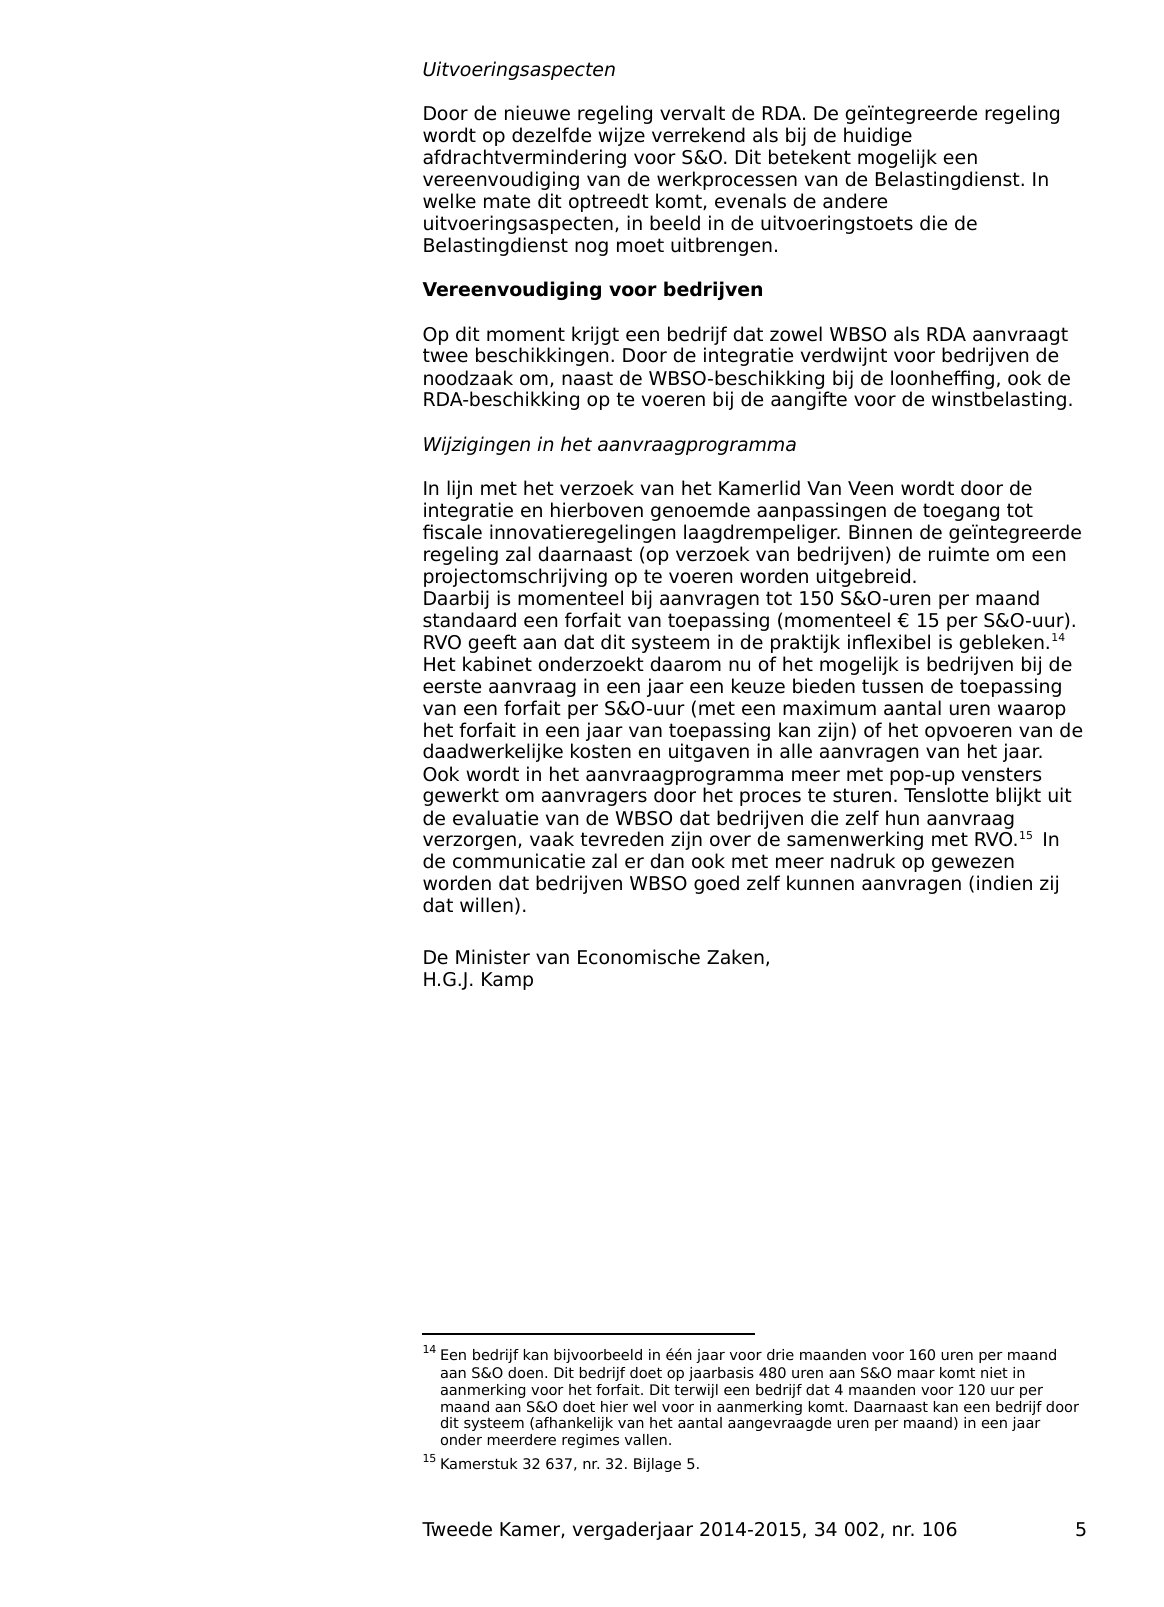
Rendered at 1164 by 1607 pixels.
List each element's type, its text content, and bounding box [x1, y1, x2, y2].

text Een bedrijf kan bijvoorbeeld in één jaar voor drie maanden voor 160 uren per maand aan S&O doen. Dit bedrijf doet op jaarbasis 480 uren aan S&O maar komt niet in aanmerking voor het forfait. Dit terwijl een bedrijf dat 4 maanden voor 120 uur per maand aan S&O doet hier wel voor in aanmerking komt. Daarnaast kan een bedrijf door dit systeem (afhankelijk van het aantal aangevraagde uren per maand) in een jaar onder meerdere regimes vallen. [422, 1343, 1087, 1449]
subtitle Vereenvoudiging voor bedrijven [422, 279, 1087, 301]
text In lijn met het verzoek van het Kamerlid Van Veen wordt door de integratie en hierboven genoemde aanpassingen de toegang tot fiscale innovatieregelingen laagdrempeliger. Binnen de geïntegreerde regeling zal daarnaast (op verzoek van bedrijven) de ruimte om een projectomschrijving op te voeren worden uitgebreid. [422, 478, 1087, 588]
text Kamerstuk 32 637, nr. 32. Bijlage 5. [422, 1452, 1087, 1474]
subtitle Uitvoeringsaspecten [422, 59, 1087, 81]
text Ook wordt in het aanvraagprogramma meer met pop-up vensters gewerkt om aanvragers door het proces te sturen. Tenslotte blijkt uit de evaluatie van de WBSO dat bedrijven die zelf hun aanvraag verzorgen, vaak tevreden zijn over de samenwerking met RVO. In de communicatie zal er dan ook met meer nadruk op gewezen worden dat bedrijven WBSO goed zelf kunnen aanvragen (indien zij dat willen). [422, 763, 1087, 917]
subtitle Wijzigingen in het aanvraagprogramma [422, 433, 1087, 456]
text Op dit moment krijgt een bedrijf dat zowel WBSO als RDA aanvraagt twee beschikkingen. Door de integratie verdwijnt voor bedrijven de noodzaak om, naast de WBSO-beschikking bij de loonheffing, ook de RDA-beschikking op te voeren bij de aangifte voor de winstbelasting. [422, 323, 1087, 411]
text De Minister van Economische Zaken, H.G.J. Kamp [422, 947, 1087, 991]
text Daarbij is momenteel bij aanvragen tot 150 S&O-uren per maand standaard een forfait van toepassing (momenteel € 15 per S&O-uur). RVO geeft aan dat dit systeem in de praktijk inflexibel is gebleken. Het kabinet onderzoekt daarom nu of het mogelijk is bedrijven bij de eerste aanvraag in een jaar een keuze bieden tussen de toepassing van een forfait per S&O-uur (met een maximum aantal uren waarop het forfait in een jaar van toepassing kan zijn) of het opvoeren van de daadwerkelijke kosten en uitgaven in alle aanvragen van het jaar. [422, 588, 1087, 763]
text Door de nieuwe regeling vervalt de RDA. De geïntegreerde regeling wordt op dezelfde wijze verrekend als bij de huidige afdrachtvermindering voor S&O. Dit betekent mogelijk een vereenvoudiging van de werkprocessen van de Belastingdienst. In welke mate dit optreedt komt, evenals de andere uitvoeringsaspecten, in beeld in de uitvoeringstoets die de Belastingdienst nog moet uitbrengen. [422, 103, 1087, 257]
